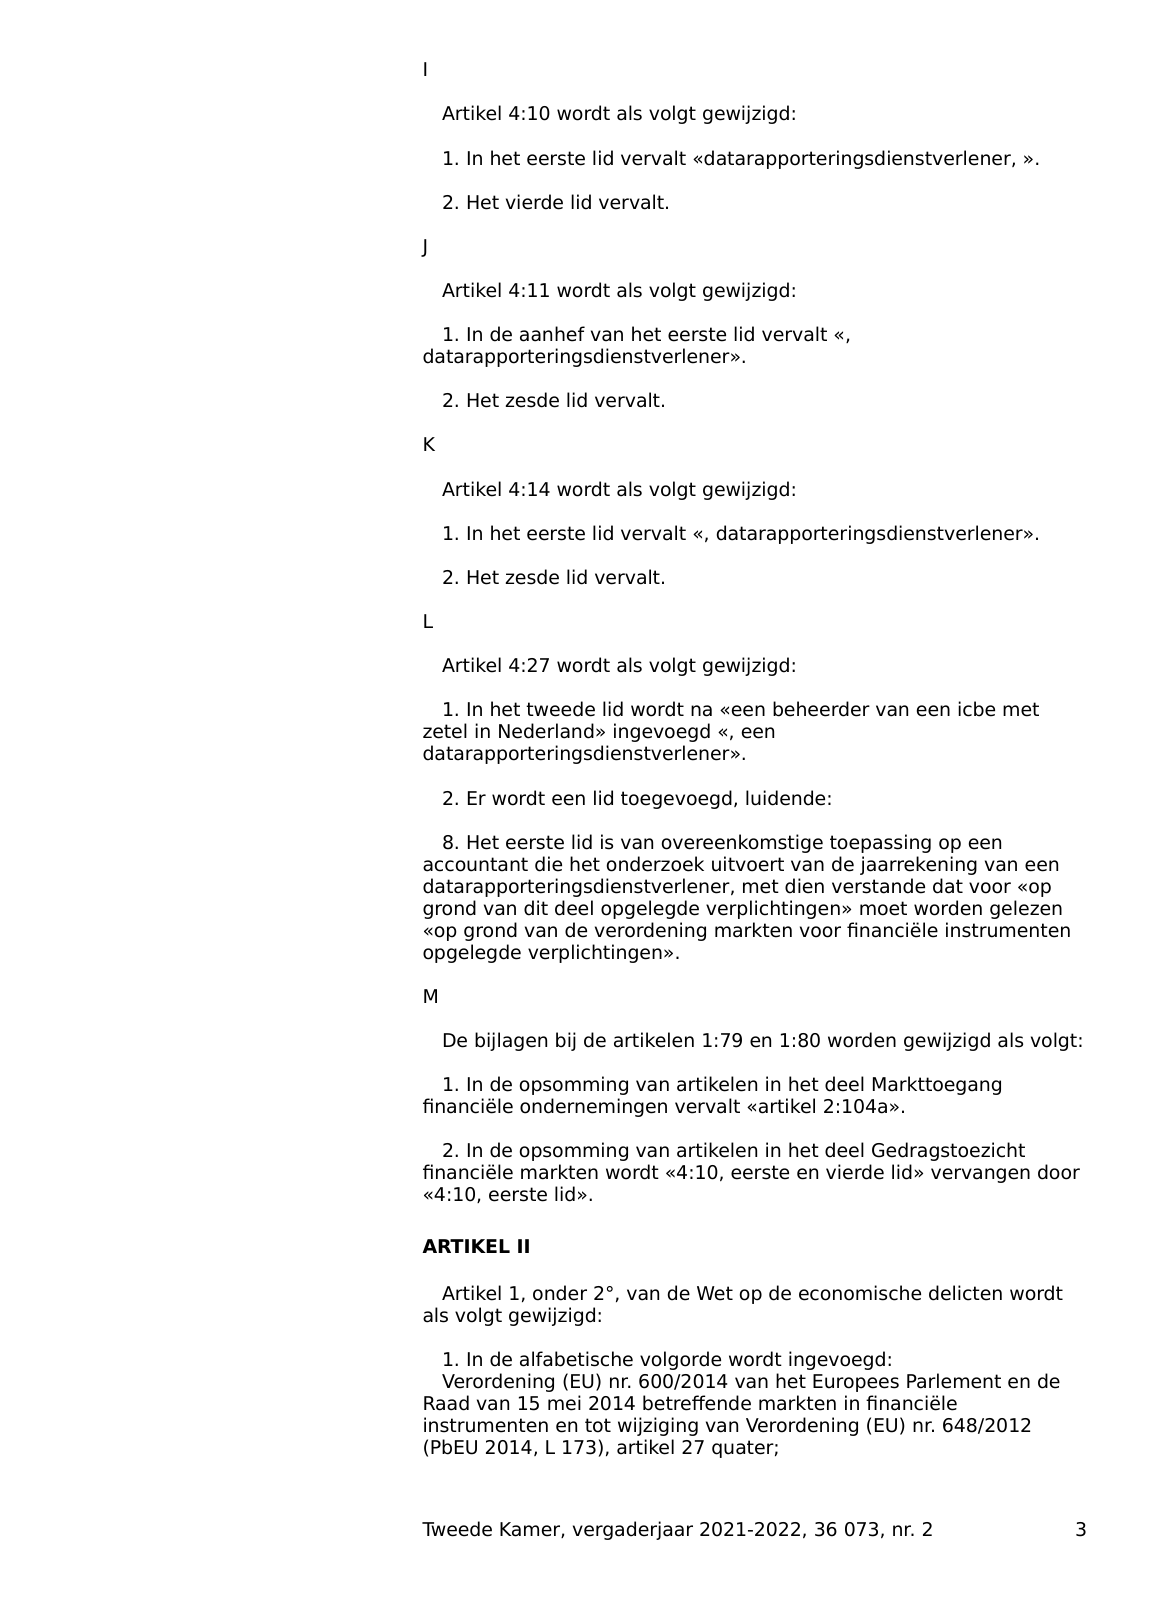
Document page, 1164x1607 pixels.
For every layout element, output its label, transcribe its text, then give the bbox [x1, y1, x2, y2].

text L [422, 611, 1087, 633]
text I [422, 59, 1087, 81]
text 2. Er wordt een lid toegevoegd, luidende: [422, 787, 1087, 809]
text Artikel 4:10 wordt als volgt gewijzigd: [422, 103, 1087, 125]
text 2. Het vierde lid vervalt. [422, 192, 1087, 213]
text 1. In de aanhef van het eerste lid vervalt «, datarapporteringsdienstverlener». [422, 324, 1087, 368]
text 8. Het eerste lid is van overeenkomstige toepassing op een accountant die het onderzoek uitvoert van de jaarrekening van een datarapporteringsdienstverlener, met dien verstande dat voor «op grond van dit deel opgelegde verplichtingen» moet worden gelezen «op grond van de verordening markten voor financiële instrumenten opgelegde verplichtingen». [422, 832, 1087, 963]
text K [422, 434, 1087, 456]
text 1. In het tweede lid wordt na «een beheerder van een icbe met zetel in Nederland» ingevoegd «, een datarapporteringsdienstverlener». [422, 699, 1087, 765]
text 2. In de opsomming van artikelen in het deel Gedragstoezicht financiële markten wordt «4:10, eerste en vierde lid» vervangen door «4:10, eerste lid». [422, 1140, 1087, 1206]
text Verordening (EU) nr. 600/2014 van het Europees Parlement en de Raad van 15 mei 2014 betreffende markten in financiële instrumenten en tot wijziging van Verordening (EU) nr. 648/2012 (PbEU 2014, L 173), artikel 27 quater; [422, 1371, 1087, 1459]
text 2. Het zesde lid vervalt. [422, 390, 1087, 412]
text M [422, 986, 1087, 1008]
text J [422, 236, 1087, 258]
text Artikel 1, onder 2°, van de Wet op de economische delicten wordt als volgt gewijzigd: [422, 1283, 1087, 1327]
text De bijlagen bij de artikelen 1:79 en 1:80 worden gewijzigd als volgt: [422, 1030, 1087, 1052]
subtitle ARTIKEL II [422, 1236, 1087, 1258]
text 1. In de alfabetische volgorde wordt ingevoegd: [422, 1349, 1087, 1371]
text 1. In de opsomming van artikelen in het deel Markttoegang financiële ondernemingen vervalt «artikel 2:104a». [422, 1074, 1087, 1118]
text 2. Het zesde lid vervalt. [422, 567, 1087, 589]
text Artikel 4:14 wordt als volgt gewijzigd: [422, 478, 1087, 501]
text Artikel 4:11 wordt als volgt gewijzigd: [422, 280, 1087, 302]
text 1. In het eerste lid vervalt «, datarapporteringsdienstverlener». [422, 523, 1087, 545]
text Artikel 4:27 wordt als volgt gewijzigd: [422, 655, 1087, 677]
text 1. In het eerste lid vervalt «datarapporteringsdienstverlener, ». [422, 147, 1087, 169]
